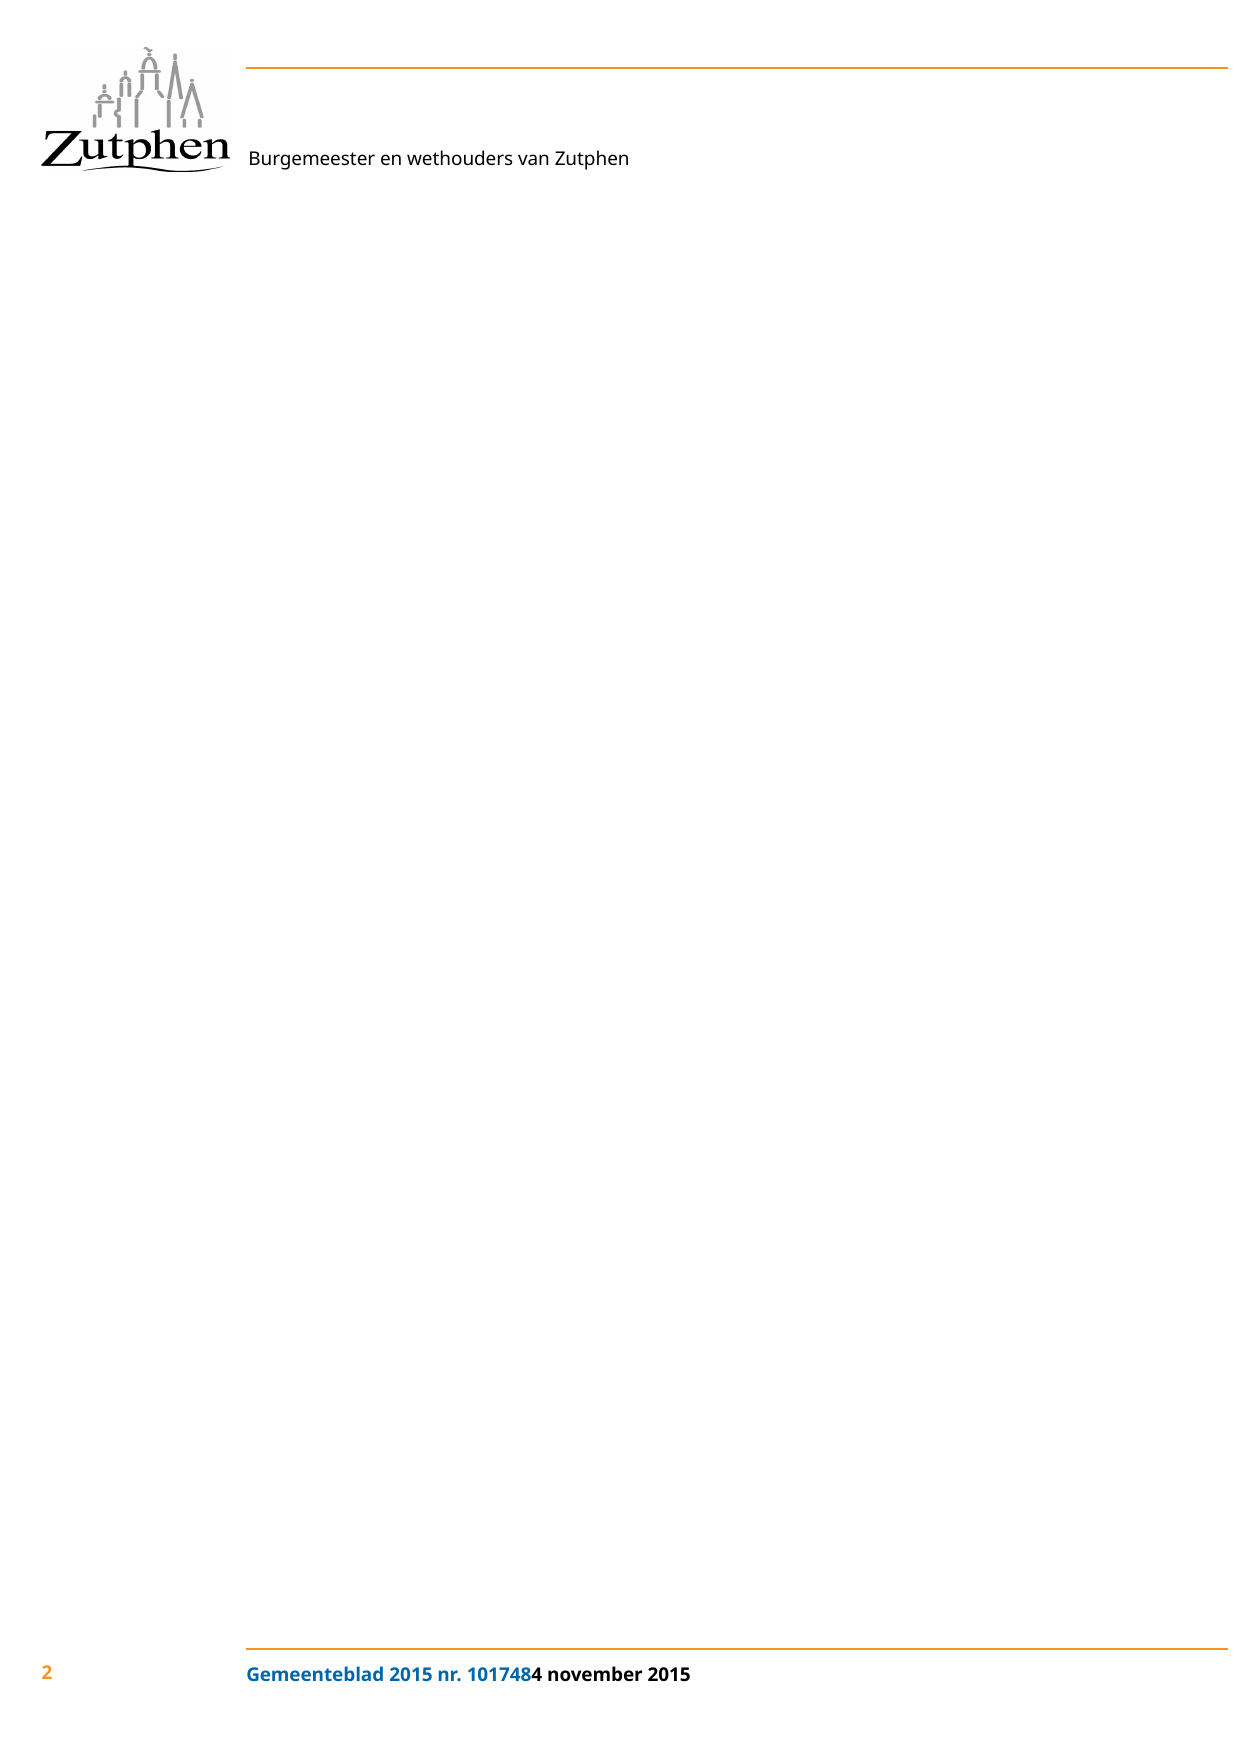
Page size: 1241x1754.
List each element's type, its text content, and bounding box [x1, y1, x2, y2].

picture [41, 47, 231, 172]
text Burgemeester en wethouders van Zutphen [248, 145, 1152, 171]
